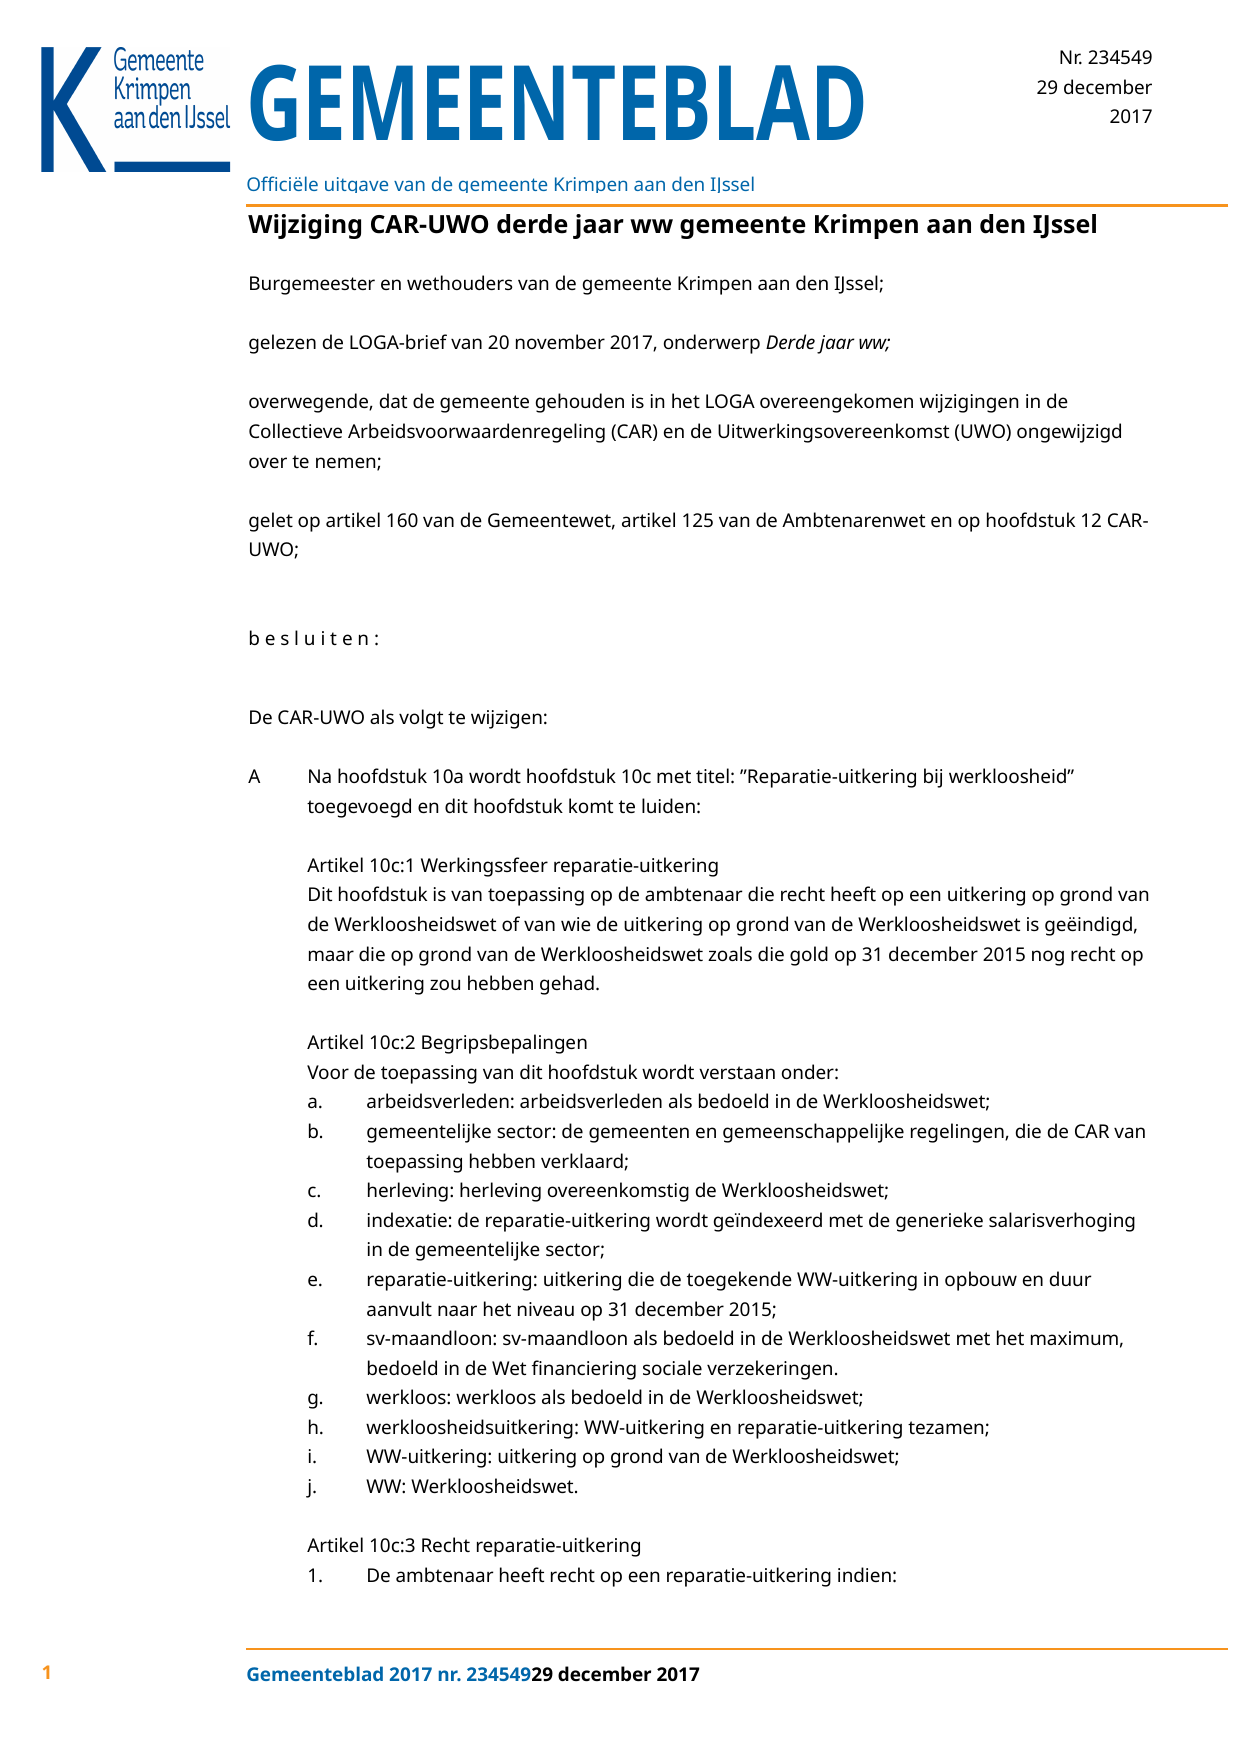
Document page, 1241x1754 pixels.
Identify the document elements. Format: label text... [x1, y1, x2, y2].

list Voor de toepassing van dit hoofdstuk wordt verstaan onder: [248, 1059, 1152, 1085]
list gemeentelijke sector: de gemeenten en gemeenschappelijke regelingen, die de CAR van toepassing hebben verklaard; [307, 1118, 1152, 1174]
list indexatie: de reparatie-uitkering wordt geïndexeerd met de generieke salarisverhoging in de gemeentelijke sector; [307, 1207, 1152, 1262]
text b e s l u i t e n : [248, 625, 1152, 651]
picture [41, 47, 231, 172]
list reparatie-uitkering: uitkering die de toegekende WW-uitkering in opbouw en duur aanvult naar het niveau op 31 december 2015; [307, 1266, 1152, 1322]
list werkloosheidsuitkering: WW-uitkering en reparatie-uitkering tezamen; [307, 1414, 1152, 1440]
list Artikel 10c:1 Werkingssfeer reparatie-uitkering [248, 852, 1152, 878]
text gelet op artikel 160 van de Gemeentewet, artikel 125 van de Ambtenarenwet en op hoofdstuk 12 CAR-UWO; [248, 507, 1152, 562]
list arbeidsverleden: arbeidsverleden als bedoeld in de Werkloosheidswet; [307, 1089, 1152, 1114]
list Artikel 10c:3 Recht reparatie-uitkering [248, 1532, 1152, 1558]
list herleving: herleving overeenkomstig de Werkloosheidswet; [307, 1177, 1152, 1203]
list WW-uitkering: uitkering op grond van de Werkloosheidswet; [307, 1444, 1152, 1469]
list Dit hoofdstuk is van toepassing op de ambtenaar die recht heeft op een uitkering op grond van de Werkloosheidswet of van wie de uitkering op grond van de Werkloosheidswet is geëindigd, maar die op grond van de Werkloosheidswet zoals die gold op 31 december 2015 nog recht op een uitkering zou hebben gehad. [248, 882, 1152, 996]
text De CAR-UWO als volgt te wijzigen: [248, 704, 1152, 730]
list Na hoofdstuk 10a wordt hoofdstuk 10c met titel: ”Reparatie-uitkering bij werkloosheid” toegevoegd en dit hoofdstuk komt te luiden: [248, 763, 1152, 819]
list Artikel 10c:2 Begripsbepalingen [248, 1029, 1152, 1055]
list sv-maandloon: sv-maandloon als bedoeld in de Werkloosheidswet met het maximum, bedoeld in de Wet financiering sociale verzekeringen. [307, 1325, 1152, 1381]
text overwegende, dat de gemeente gehouden is in het LOGA overeengekomen wijzigingen in de Collectieve Arbeidsvoorwaardenregeling (CAR) en de Uitwerkingsovereenkomst (UWO) ongewijzigd over te nemen; [248, 389, 1152, 473]
list De ambtenaar heeft recht op een reparatie-uitkering indien: [307, 1562, 1152, 1588]
list werkloos: werkloos als bedoeld in de Werkloosheidswet; [307, 1384, 1152, 1410]
list WW: Werkloosheidswet. [307, 1473, 1152, 1499]
text gelezen de LOGA-brief van 20 november 2017, onderwerp Derde jaar ww; [248, 329, 1152, 355]
text Wijziging CAR-UWO derde jaar ww gemeente Krimpen aan den IJssel [248, 207, 1152, 241]
text Burgemeester en wethouders van de gemeente Krimpen aan den IJssel; [248, 270, 1152, 296]
